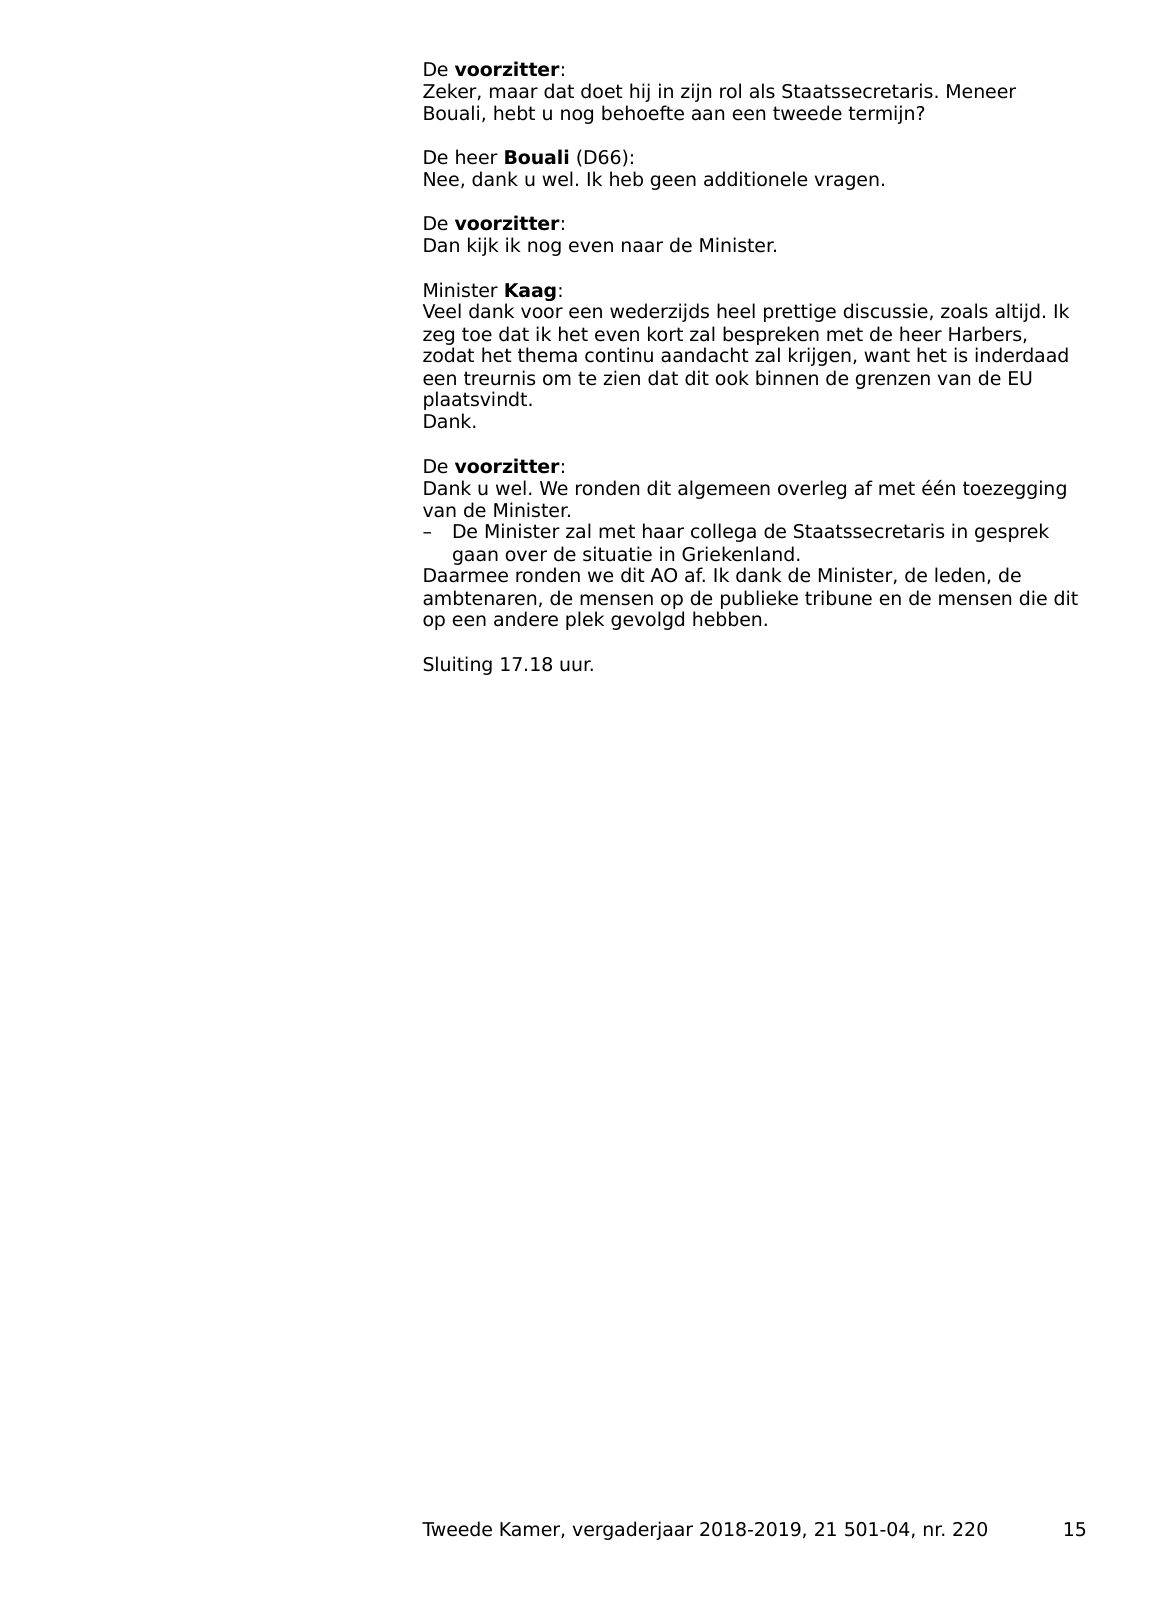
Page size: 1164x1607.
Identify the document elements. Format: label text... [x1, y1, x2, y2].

text Nee, dank u wel. Ik heb geen additionele vragen. [422, 169, 1087, 191]
text Dank. [422, 411, 1087, 433]
text Dank u wel. We ronden dit algemeen overleg af met één toezegging van de Minister. [422, 477, 1087, 521]
text De heer Bouali (D66): [422, 147, 1087, 169]
text Zeker, maar dat doet hij in zijn rol als Staatssecretaris. Meneer Bouali, hebt u nog behoefte aan een tweede termijn? [422, 81, 1087, 125]
text De voorzitter: [422, 213, 1087, 235]
text Dan kijk ik nog even naar de Minister. [422, 235, 1087, 257]
text Sluiting 17.18 uur. [422, 653, 1087, 676]
text Veel dank voor een wederzijds heel prettige discussie, zoals altijd. Ik zeg toe dat ik het even kort zal bespreken met de heer Harbers, zodat het thema continu aandacht zal krijgen, want het is inderdaad een treurnis om te zien dat dit ook binnen de grenzen van de EU plaatsvindt. [422, 301, 1087, 411]
text – De Minister zal met haar collega de Staatssecretaris in gesprek gaan over de situatie in Griekenland. [422, 521, 1087, 565]
text Daarmee ronden we dit AO af. Ik dank de Minister, de leden, de ambtenaren, de mensen op de publieke tribune en de mensen die dit op een andere plek gevolgd hebben. [422, 565, 1087, 631]
text De voorzitter: [422, 456, 1087, 477]
text De voorzitter: [422, 59, 1087, 81]
text Minister Kaag: [422, 279, 1087, 301]
